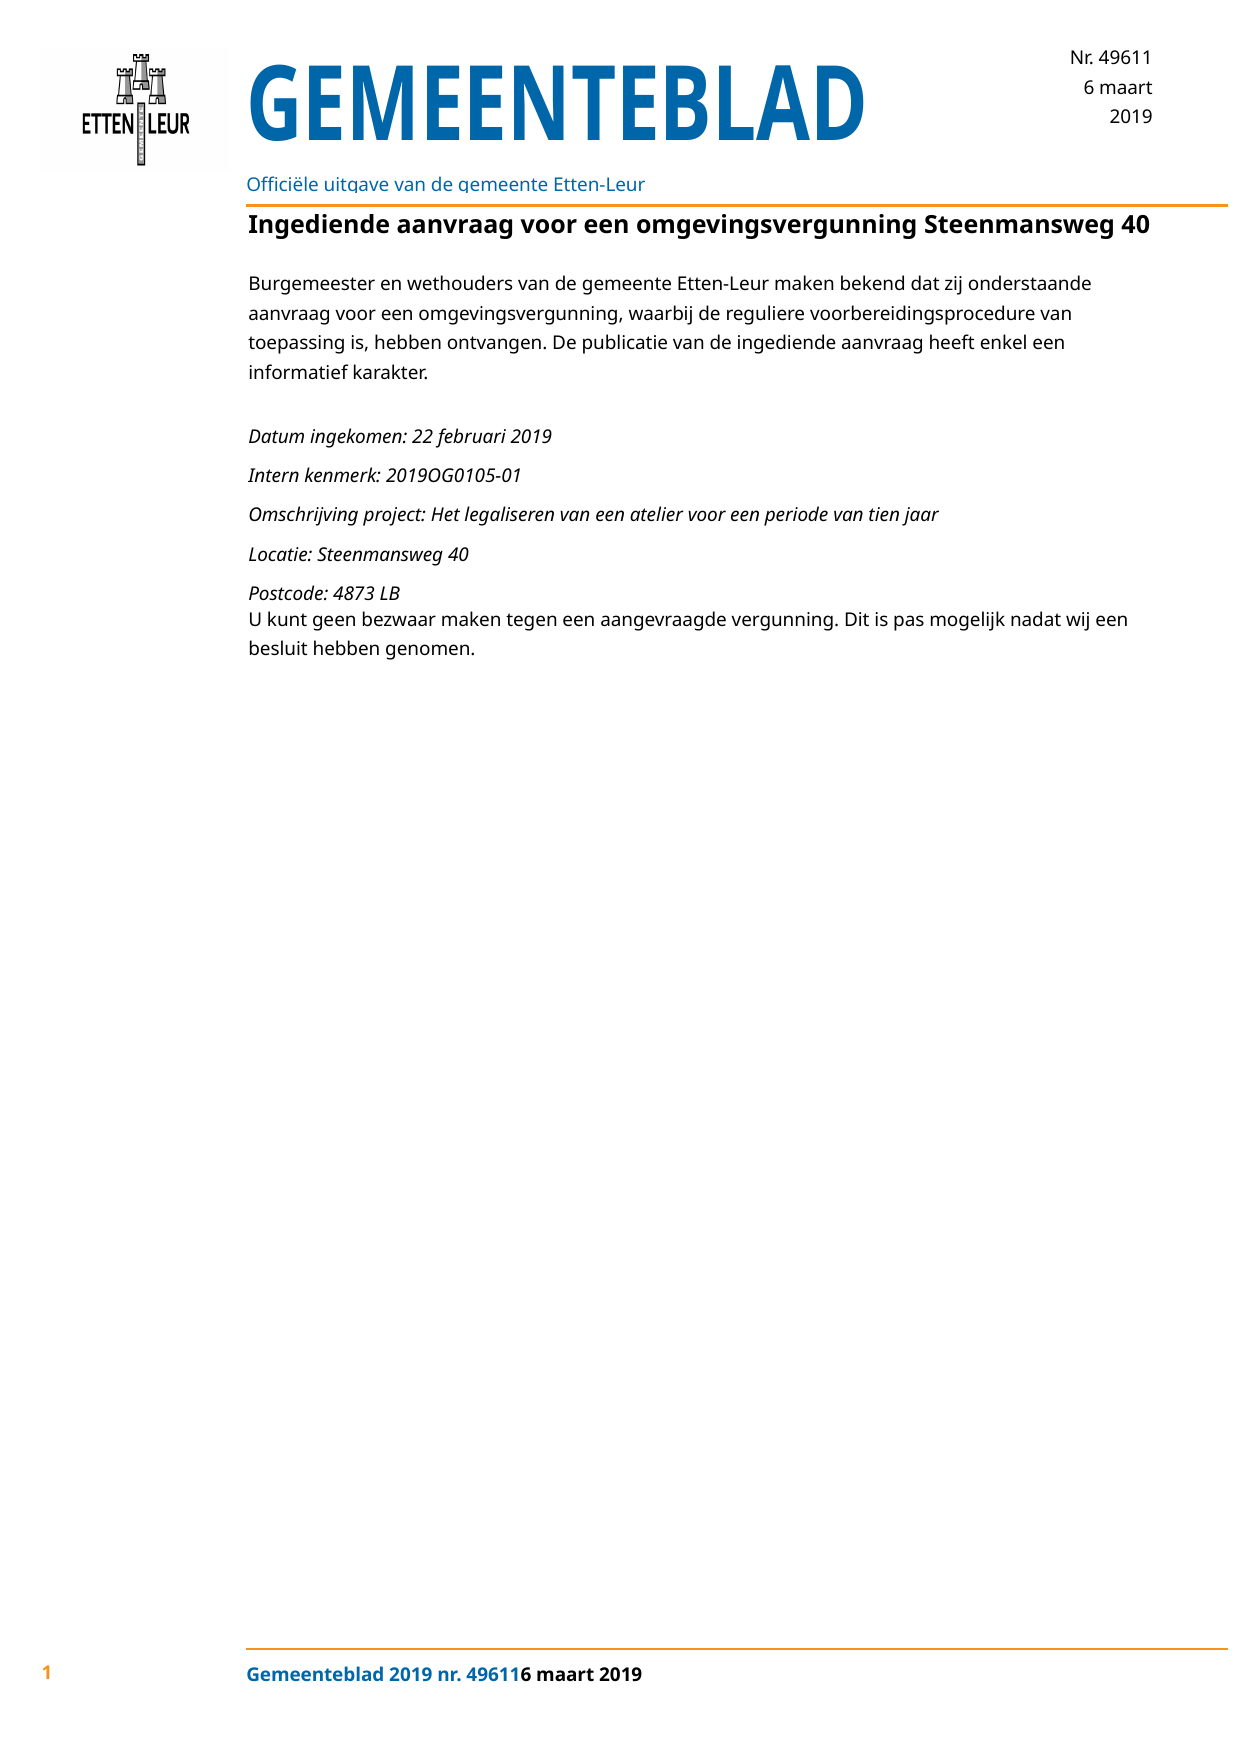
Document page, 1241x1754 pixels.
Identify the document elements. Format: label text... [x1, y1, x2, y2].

text Burgemeester en wethouders van de gemeente Etten-Leur maken bekend dat zij onderstaande aanvraag voor een omgevingsvergunning, waarbij de reguliere voorbereidingsprocedure van toepassing is, hebben ontvangen. De publicatie van de ingediende aanvraag heeft enkel een informatief karakter. [248, 270, 1152, 385]
picture [41, 47, 231, 172]
text Ingediende aanvraag voor een omgevingsvergunning Steenmansweg 40 [248, 207, 1152, 241]
text Omschrijving project: Het legaliseren van een atelier voor een periode van tien jaar [248, 502, 1152, 527]
text Postcode: 4873 LB [248, 580, 1152, 606]
text Datum ingekomen: 22 februari 2019 [248, 423, 1152, 449]
text Locatie: Steenmansweg 40 [248, 541, 1152, 567]
text U kunt geen bezwaar maken tegen een aangevraagde vergunning. Dit is pas mogelijk nadat wij een besluit hebben genomen. [248, 606, 1152, 661]
text Intern kenmerk: 2019OG0105-01 [248, 462, 1152, 488]
